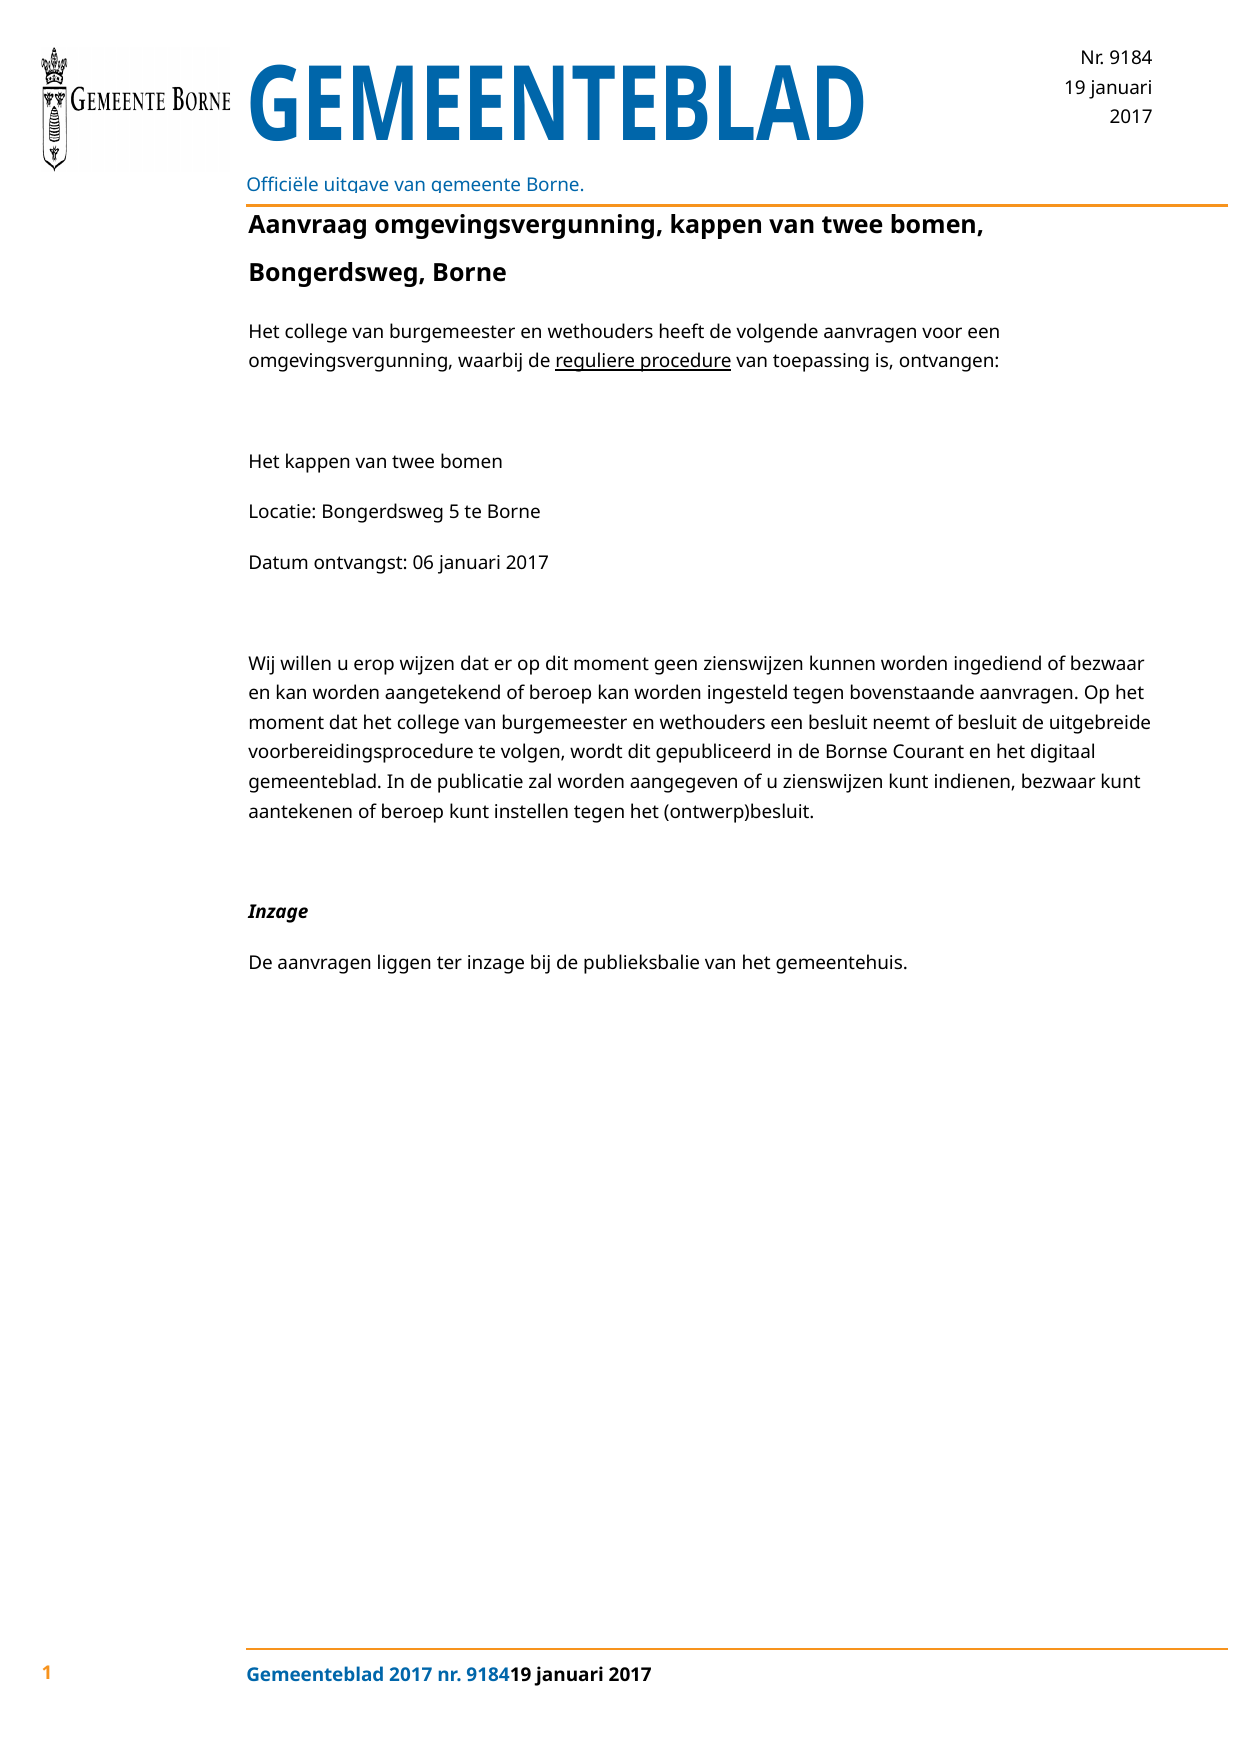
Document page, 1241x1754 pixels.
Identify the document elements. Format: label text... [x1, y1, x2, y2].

text Wij willen u erop wijzen dat er op dit moment geen zienswijzen kunnen worden ingediend of bezwaar en kan worden aangetekend of beroep kan worden ingesteld tegen bovenstaande aanvragen. Op het moment dat het college van burgemeester en wethouders een besluit neemt of besluit de uitgebreide voorbereidingsprocedure te volgen, wordt dit gepubliceerd in de Bornse Courant en het digitaal gemeenteblad. In de publicatie zal worden aangegeven of u zienswijzen kunt indienen, bezwaar kunt aantekenen of beroep kunt instellen tegen het (ontwerp)besluit. [248, 650, 1152, 824]
text Datum ontvangst: 06 januari 2017 [248, 549, 1152, 575]
text Aanvraag omgevingsvergunning, kappen van twee bomen, Bongerdsweg, Borne [248, 207, 1152, 288]
text De aanvragen liggen ter inzage bij de publieksbalie van het gemeentehuis. [248, 949, 1152, 975]
text Het college van burgemeester en wethouders heeft de volgende aanvragen voor een omgevingsvergunning, waarbij de reguliere procedure van toepassing is, ontvangen: [248, 318, 1152, 373]
text Inzage [248, 899, 1152, 924]
text Het kappen van twee bomen [248, 448, 1152, 474]
picture [41, 47, 231, 172]
text Locatie: Bongerdsweg 5 te Borne [248, 499, 1152, 524]
